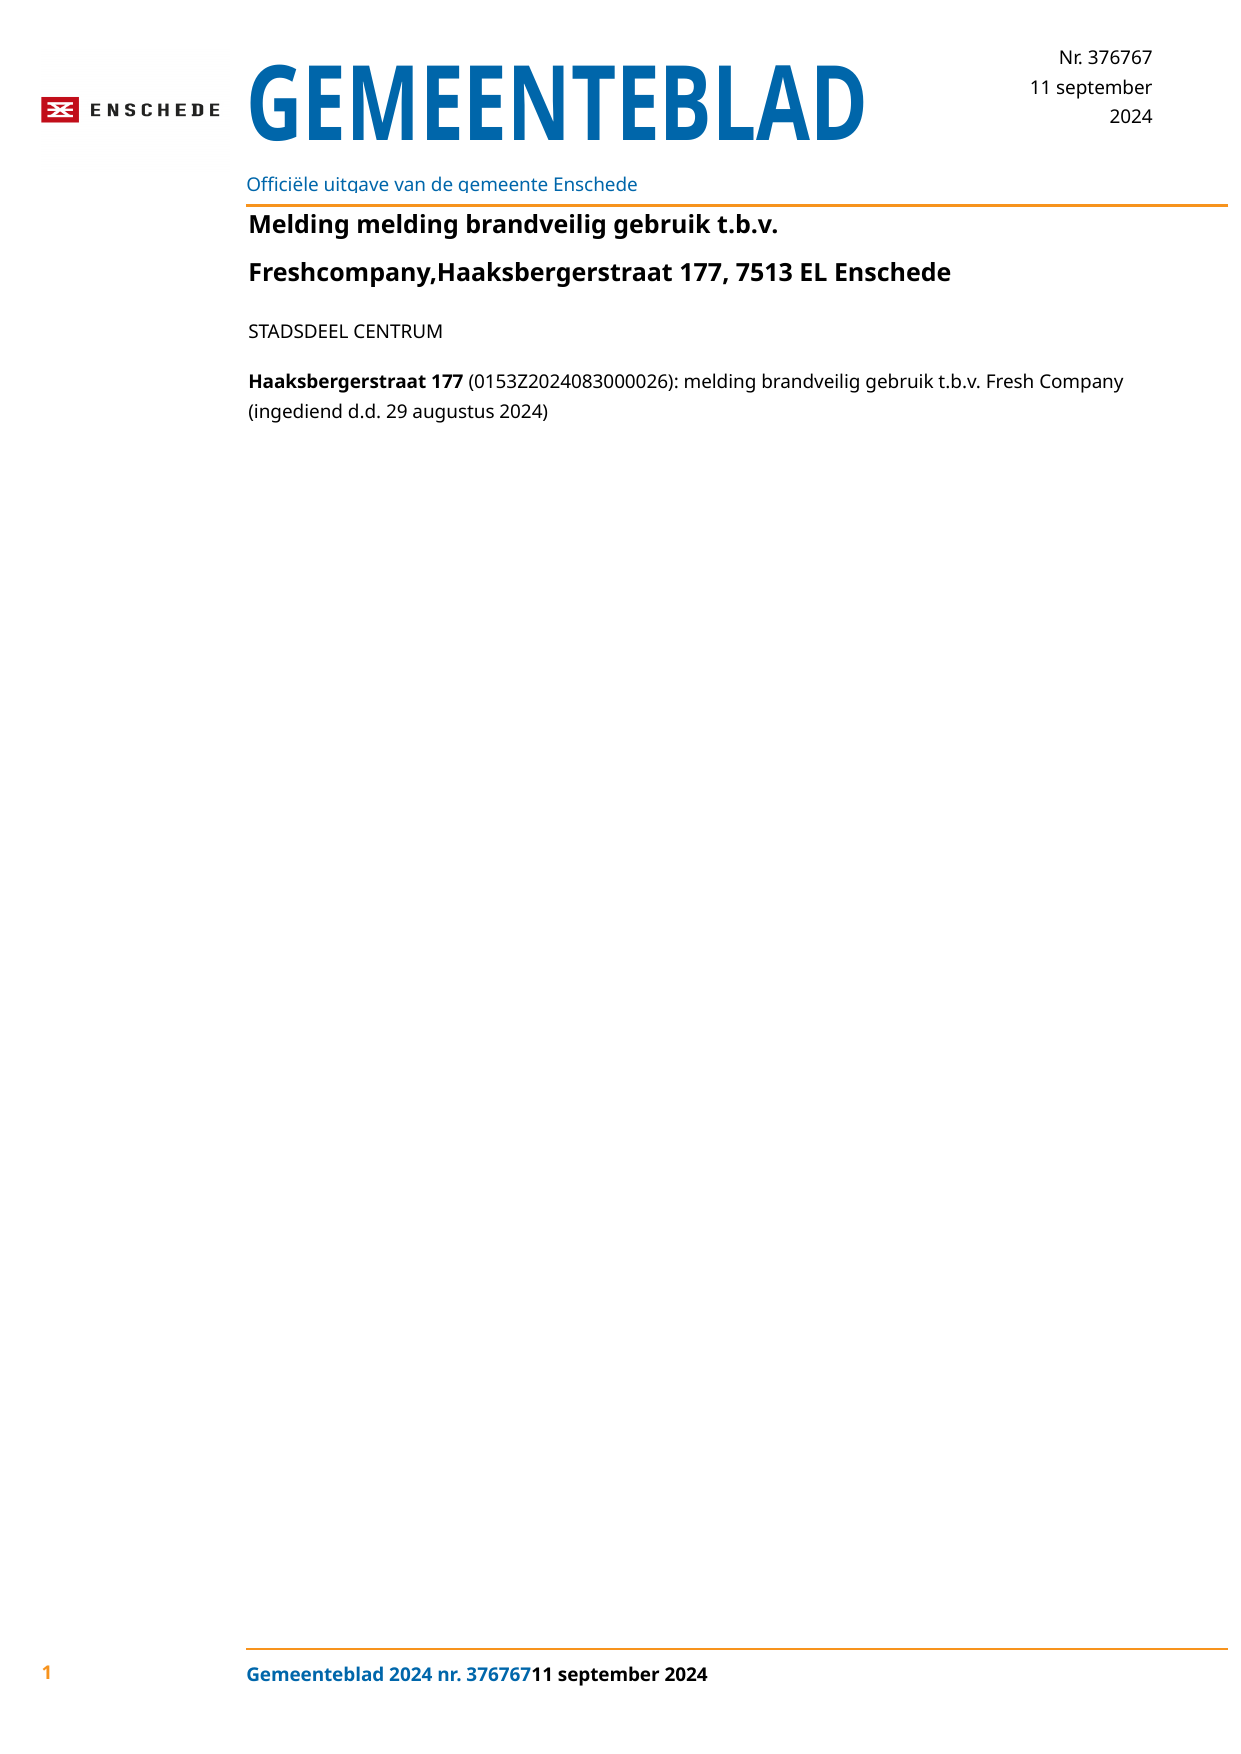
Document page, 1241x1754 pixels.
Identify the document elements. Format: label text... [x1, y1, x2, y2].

text STADSDEEL CENTRUM [248, 318, 1152, 344]
text Haaksbergerstraat 177 (0153Z2024083000026): melding brandveilig gebruik t.b.v. Fresh Company (ingediend d.d. 29 augustus 2024) [248, 368, 1152, 424]
picture [41, 47, 231, 172]
text Melding melding brandveilig gebruik t.b.v. Freshcompany,Haaksbergerstraat 177, 7513 EL Enschede [248, 207, 1152, 288]
